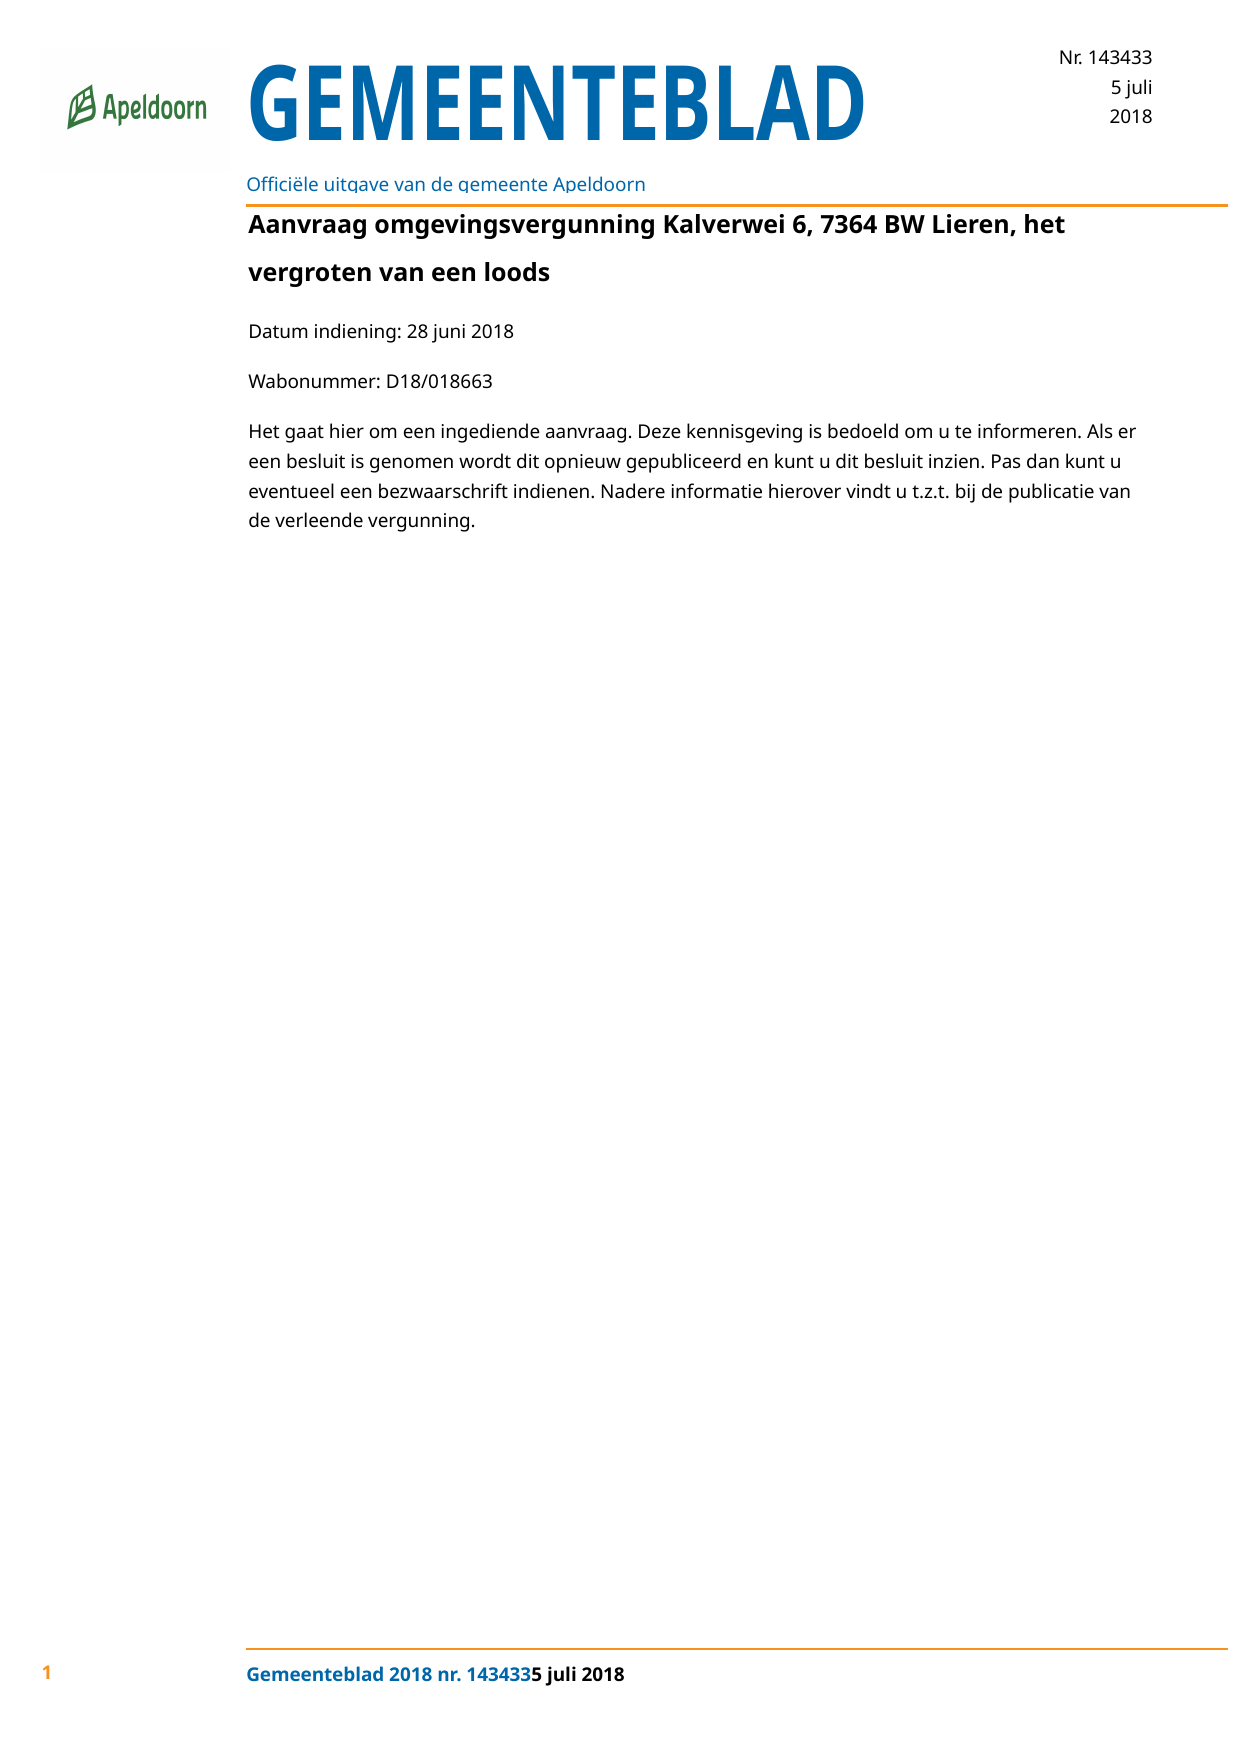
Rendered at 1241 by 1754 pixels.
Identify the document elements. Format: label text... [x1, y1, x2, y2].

picture [41, 47, 231, 172]
text Aanvraag omgevingsvergunning Kalverwei 6, 7364 BW Lieren, het vergroten van een loods [248, 207, 1152, 288]
text Het gaat hier om een ingediende aanvraag. Deze kennisgeving is bedoeld om u te informeren. Als er een besluit is genomen wordt dit opnieuw gepubliceerd en kunt u dit besluit inzien. Pas dan kunt u eventueel een bezwaarschrift indienen. Nadere informatie hierover vindt u t.z.t. bij de publicatie van de verleende vergunning. [248, 419, 1152, 533]
text Wabonummer: D18/018663 [248, 368, 1152, 394]
text Datum indiening: 28 juni 2018 [248, 318, 1152, 344]
